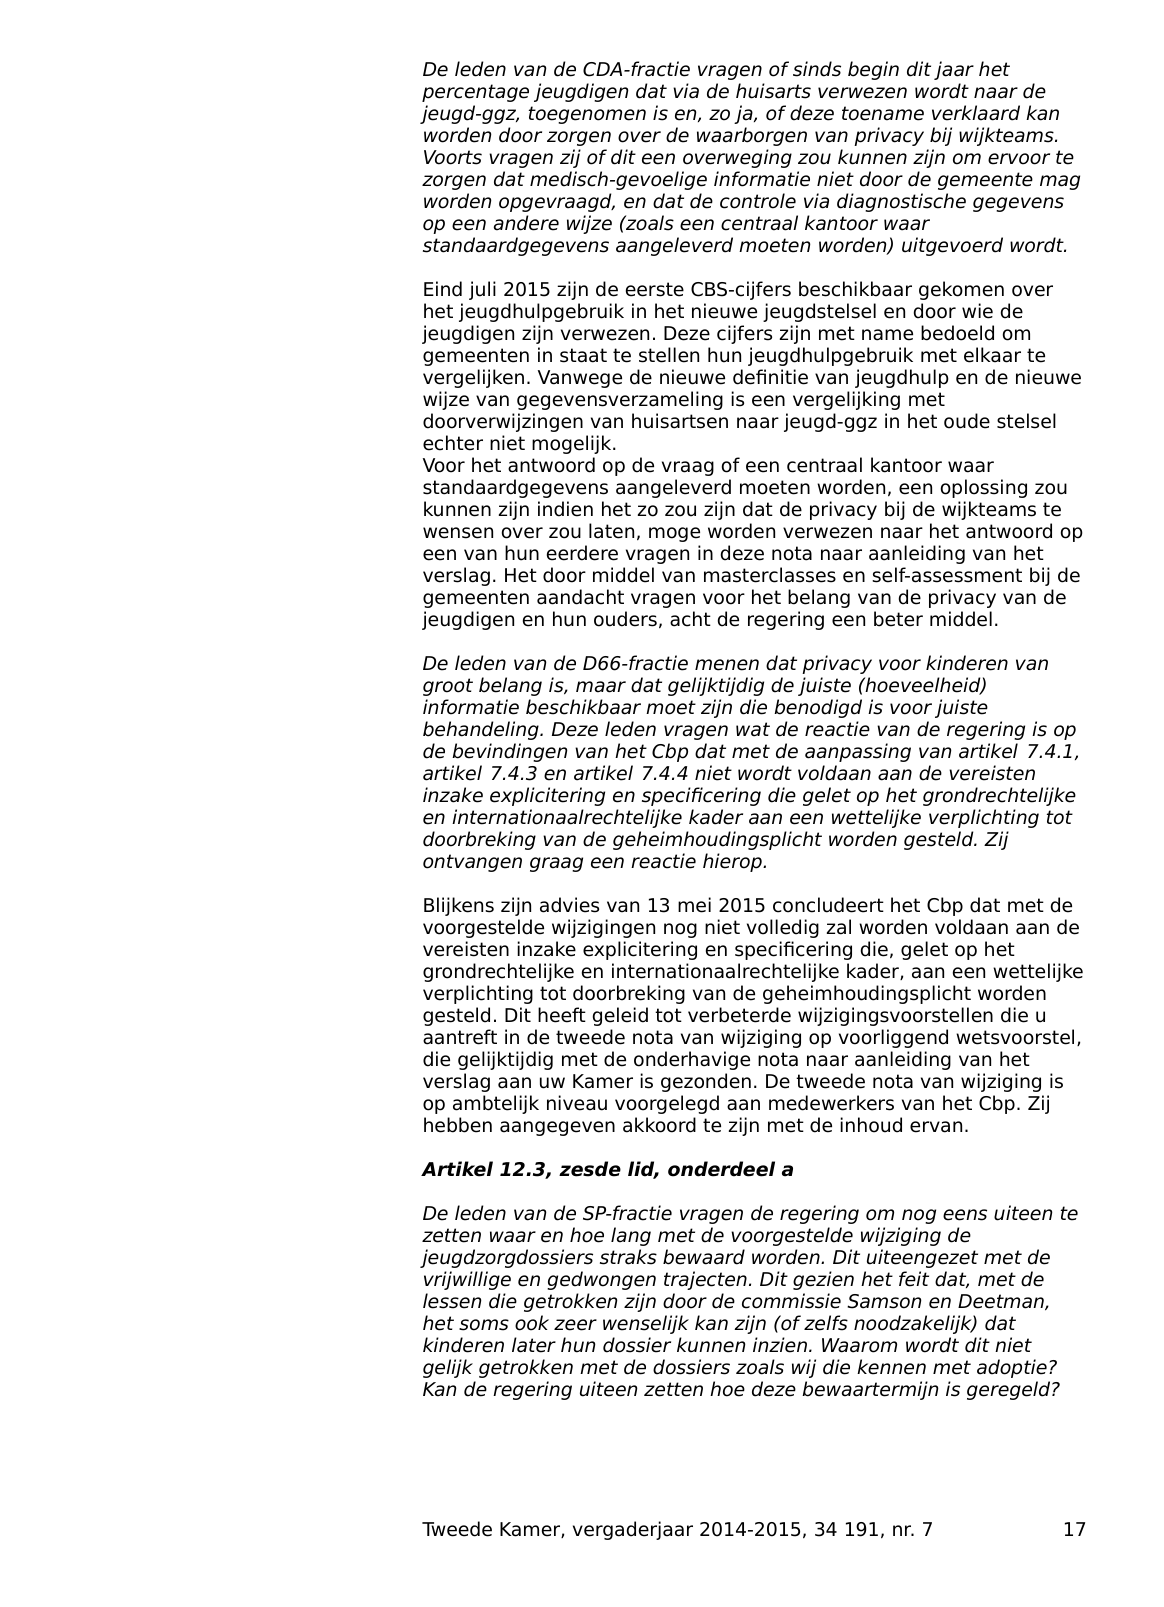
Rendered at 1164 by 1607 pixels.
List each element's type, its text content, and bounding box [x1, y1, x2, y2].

text Eind juli 2015 zijn de eerste CBS-cijfers beschikbaar gekomen over het jeugdhulpgebruik in het nieuwe jeugdstelsel en door wie de jeugdigen zijn verwezen. Deze cijfers zijn met name bedoeld om gemeenten in staat te stellen hun jeugdhulpgebruik met elkaar te vergelijken. Vanwege de nieuwe definitie van jeugdhulp en de nieuwe wijze van gegevensverzameling is een vergelijking met doorverwijzingen van huisartsen naar jeugd-ggz in het oude stelsel echter niet mogelijk. [422, 279, 1087, 455]
text Blijkens zijn advies van 13 mei 2015 concludeert het Cbp dat met de voorgestelde wijzigingen nog niet volledig zal worden voldaan aan de vereisten inzake explicitering en specificering die, gelet op het grondrechtelijke en internationaalrechtelijke kader, aan een wettelijke verplichting tot doorbreking van de geheimhoudingsplicht worden gesteld. Dit heeft geleid tot verbeterde wijzigingsvoorstellen die u aantreft in de tweede nota van wijziging op voorliggend wetsvoorstel, die gelijktijdig met de onderhavige nota naar aanleiding van het verslag aan uw Kamer is gezonden. De tweede nota van wijziging is op ambtelijk niveau voorgelegd aan medewerkers van het Cbp. Zij hebben aangegeven akkoord te zijn met de inhoud ervan. [422, 895, 1087, 1137]
text Voor het antwoord op de vraag of een centraal kantoor waar standaardgegevens aangeleverd moeten worden, een oplossing zou kunnen zijn indien het zo zou zijn dat de privacy bij de wijkteams te wensen over zou laten, moge worden verwezen naar het antwoord op een van hun eerdere vragen in deze nota naar aanleiding van het verslag. Het door middel van masterclasses en self-assessment bij de gemeenten aandacht vragen voor het belang van de privacy van de jeugdigen en hun ouders, acht de regering een beter middel. [422, 455, 1087, 631]
subtitle Artikel 12.3, zesde lid, onderdeel a [422, 1159, 1087, 1181]
text De leden van de D66-fractie menen dat privacy voor kinderen van groot belang is, maar dat gelijktijdig de juiste (hoeveelheid) informatie beschikbaar moet zijn die benodigd is voor juiste behandeling. Deze leden vragen wat de reactie van de regering is op de bevindingen van het Cbp dat met de aanpassing van artikel 7.4.1, artikel 7.4.3 en artikel 7.4.4 niet wordt voldaan aan de vereisten inzake explicitering en specificering die gelet op het grondrechtelijke en internationaalrechtelijke kader aan een wettelijke verplichting tot doorbreking van de geheimhoudingsplicht worden gesteld. Zij ontvangen graag een reactie hierop. [422, 653, 1087, 873]
text De leden van de SP-fractie vragen de regering om nog eens uiteen te zetten waar en hoe lang met de voorgestelde wijziging de jeugdzorgdossiers straks bewaard worden. Dit uiteengezet met de vrijwillige en gedwongen trajecten. Dit gezien het feit dat, met de lessen die getrokken zijn door de commissie Samson en Deetman, het soms ook zeer wenselijk kan zijn (of zelfs noodzakelijk) dat kinderen later hun dossier kunnen inzien. Waarom wordt dit niet gelijk getrokken met de dossiers zoals wij die kennen met adoptie? Kan de regering uiteen zetten hoe deze bewaartermijn is geregeld? [422, 1203, 1087, 1401]
text De leden van de CDA-fractie vragen of sinds begin dit jaar het percentage jeugdigen dat via de huisarts verwezen wordt naar de jeugd-ggz, toegenomen is en, zo ja, of deze toename verklaard kan worden door zorgen over de waarborgen van privacy bij wijkteams. Voorts vragen zij of dit een overweging zou kunnen zijn om ervoor te zorgen dat medisch-gevoelige informatie niet door de gemeente mag worden opgevraagd, en dat de controle via diagnostische gegevens op een andere wijze (zoals een centraal kantoor waar standaardgegevens aangeleverd moeten worden) uitgevoerd wordt. [422, 59, 1087, 257]
